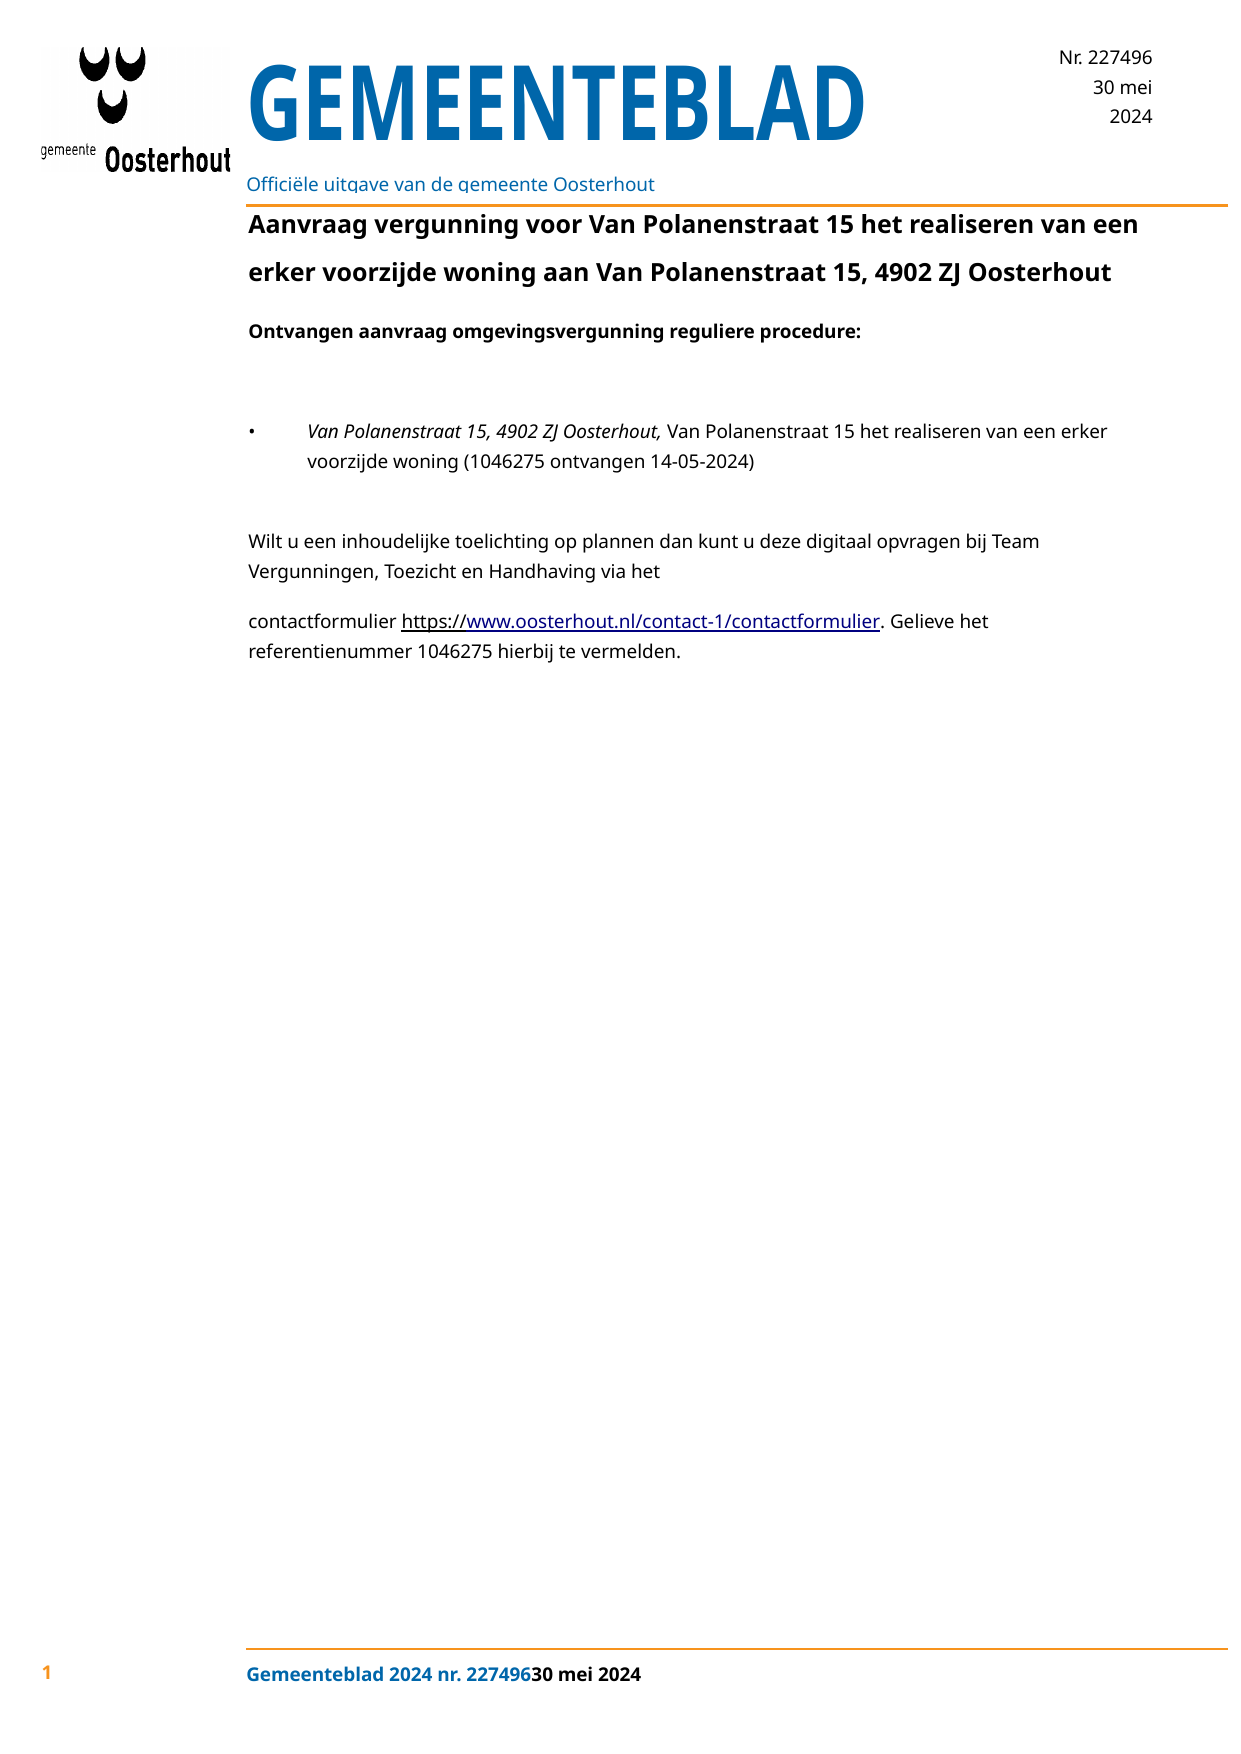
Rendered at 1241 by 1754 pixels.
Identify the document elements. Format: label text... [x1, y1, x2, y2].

text contactformulier https://www.oosterhout.nl/contact-1/contactformulier. Gelieve het referentienummer 1046275 hierbij te vermelden. [248, 608, 1152, 664]
text Aanvraag vergunning voor Van Polanenstraat 15 het realiseren van een erker voorzijde woning aan Van Polanenstraat 15, 4902 ZJ Oosterhout [248, 207, 1152, 288]
text Ontvangen aanvraag omgevingsvergunning reguliere procedure: [248, 318, 1152, 344]
list Van Polanenstraat 15, 4902 ZJ Oosterhout, Van Polanenstraat 15 het realiseren van een erker voorzijde woning (1046275 ontvangen 14-05-2024) [248, 419, 1152, 474]
text Wilt u een inhoudelijke toelichting op plannen dan kunt u deze digitaal opvragen bij Team Vergunningen, Toezicht en Handhaving via het [248, 528, 1152, 584]
picture [41, 47, 231, 172]
